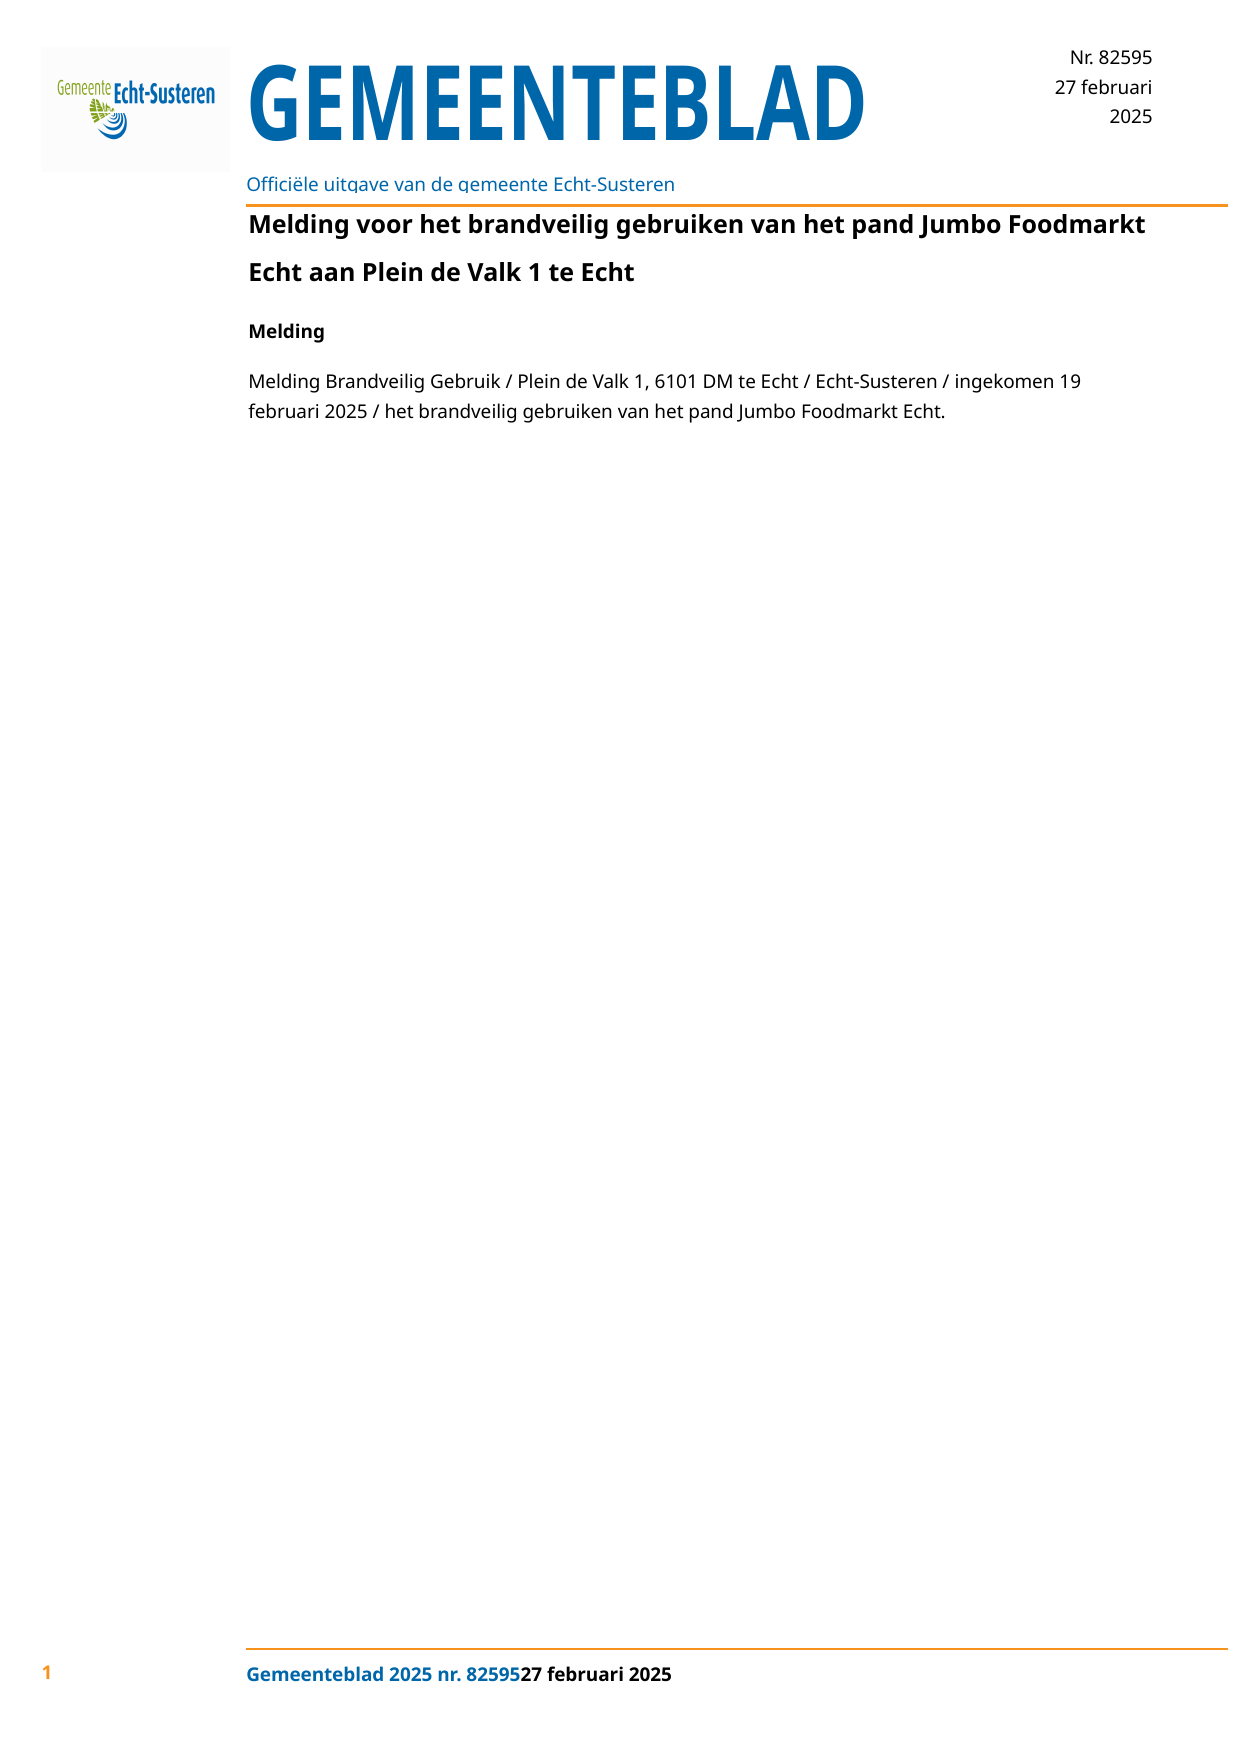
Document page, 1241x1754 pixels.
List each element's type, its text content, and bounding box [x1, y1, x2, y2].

text Melding Brandveilig Gebruik / Plein de Valk 1, 6101 DM te Echt / Echt-Susteren / ingekomen 19 februari 2025 / het brandveilig gebruiken van het pand Jumbo Foodmarkt Echt. [248, 368, 1152, 424]
picture [41, 47, 231, 172]
text Melding [248, 318, 1152, 344]
text Melding voor het brandveilig gebruiken van het pand Jumbo Foodmarkt Echt aan Plein de Valk 1 te Echt [248, 207, 1152, 288]
